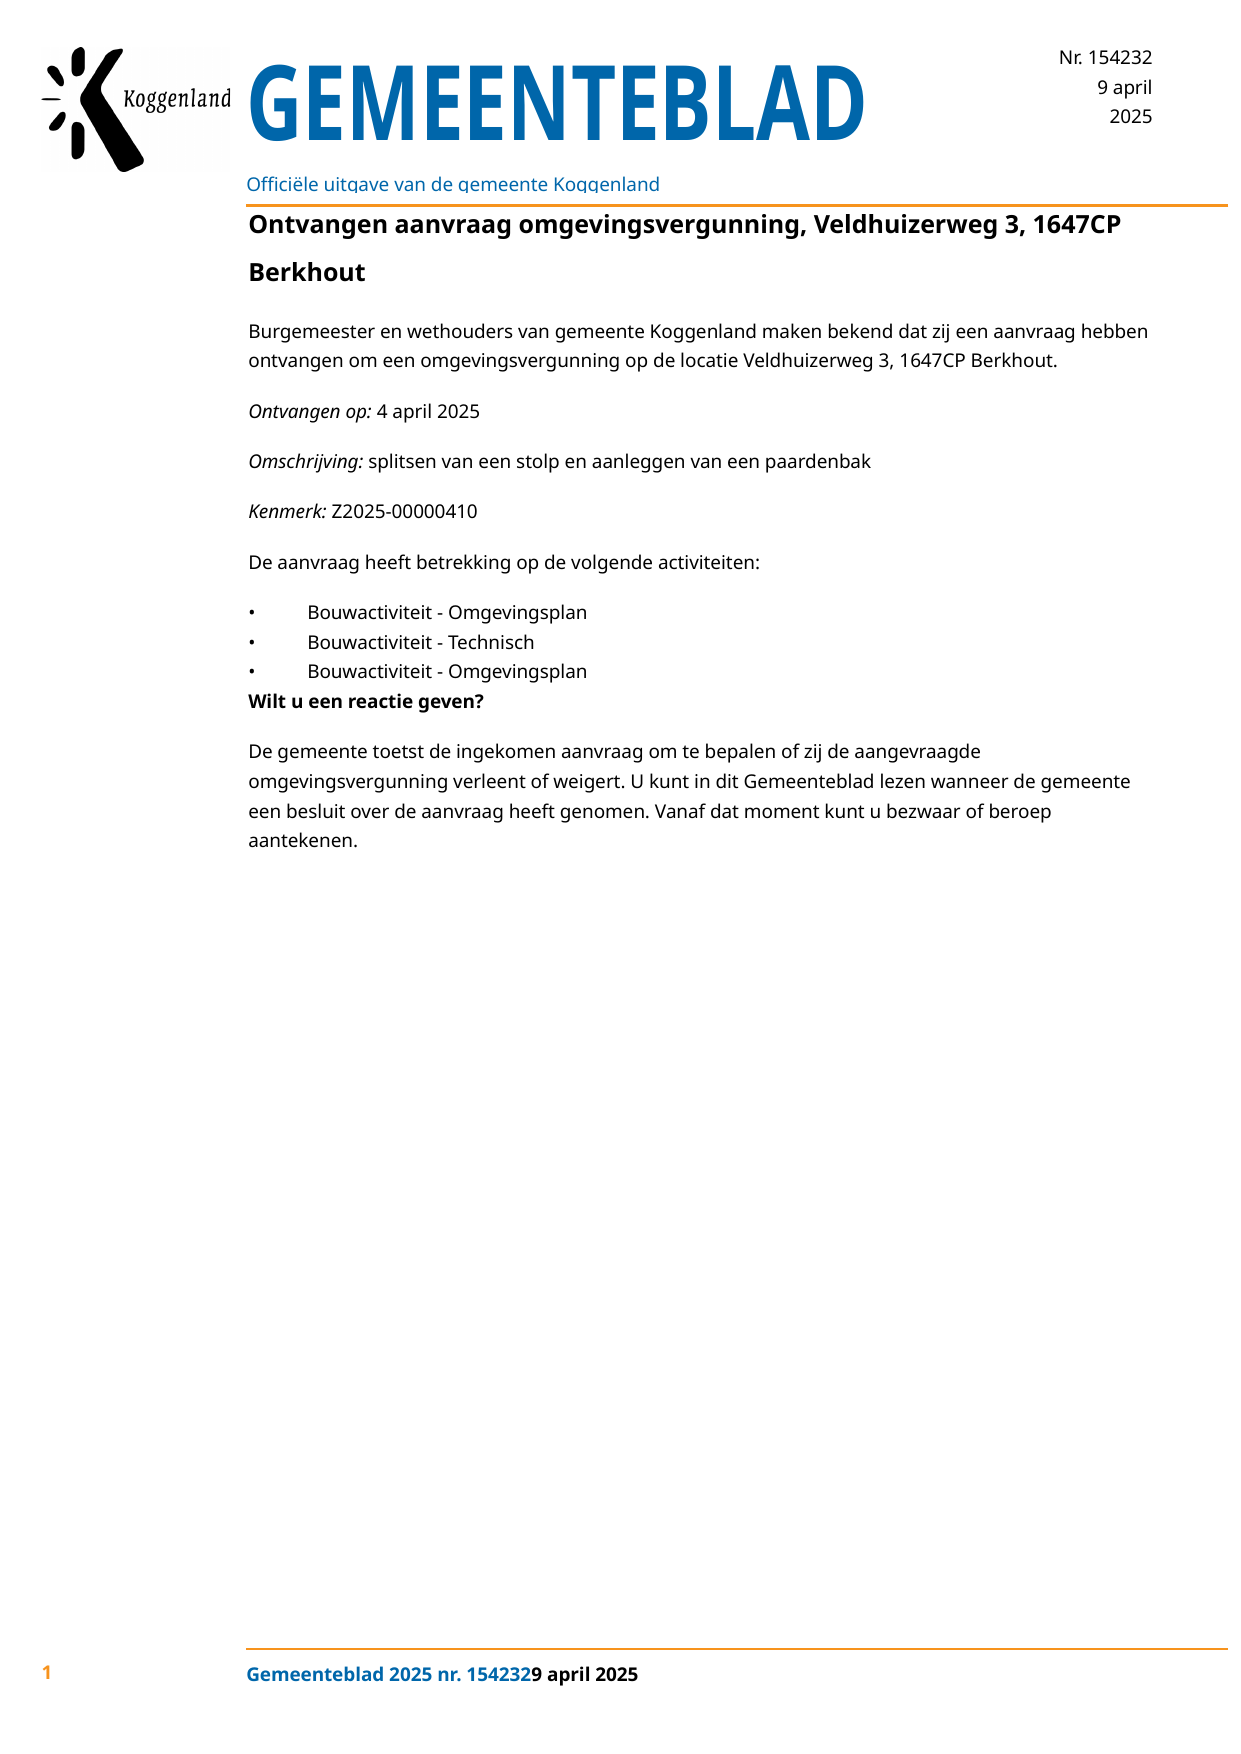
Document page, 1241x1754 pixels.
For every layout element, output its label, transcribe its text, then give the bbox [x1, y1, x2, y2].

list Bouwactiviteit - Omgevingsplan [248, 599, 1152, 625]
list Bouwactiviteit - Omgevingsplan [248, 659, 1152, 684]
text De aanvraag heeft betrekking op de volgende activiteiten: [248, 549, 1152, 575]
text Ontvangen aanvraag omgevingsvergunning, Veldhuizerweg 3, 1647CP Berkhout [248, 207, 1152, 288]
text Omschrijving: splitsen van een stolp en aanleggen van een paardenbak [248, 448, 1152, 474]
text De gemeente toetst de ingekomen aanvraag om te bepalen of zij de aangevraagde omgevingsvergunning verleent of weigert. U kunt in dit Gemeenteblad lezen wanneer de gemeente een besluit over de aanvraag heeft genomen. Vanaf dat moment kunt u bezwaar of beroep aantekenen. [248, 739, 1152, 853]
text Ontvangen op: 4 april 2025 [248, 398, 1152, 424]
list Bouwactiviteit - Technisch [248, 629, 1152, 655]
text Wilt u een reactie geven? [248, 688, 1152, 714]
text Burgemeester en wethouders van gemeente Koggenland maken bekend dat zij een aanvraag hebben ontvangen om een omgevingsvergunning op de locatie Veldhuizerweg 3, 1647CP Berkhout. [248, 318, 1152, 373]
picture [41, 47, 231, 172]
text Kenmerk: Z2025-00000410 [248, 499, 1152, 524]
